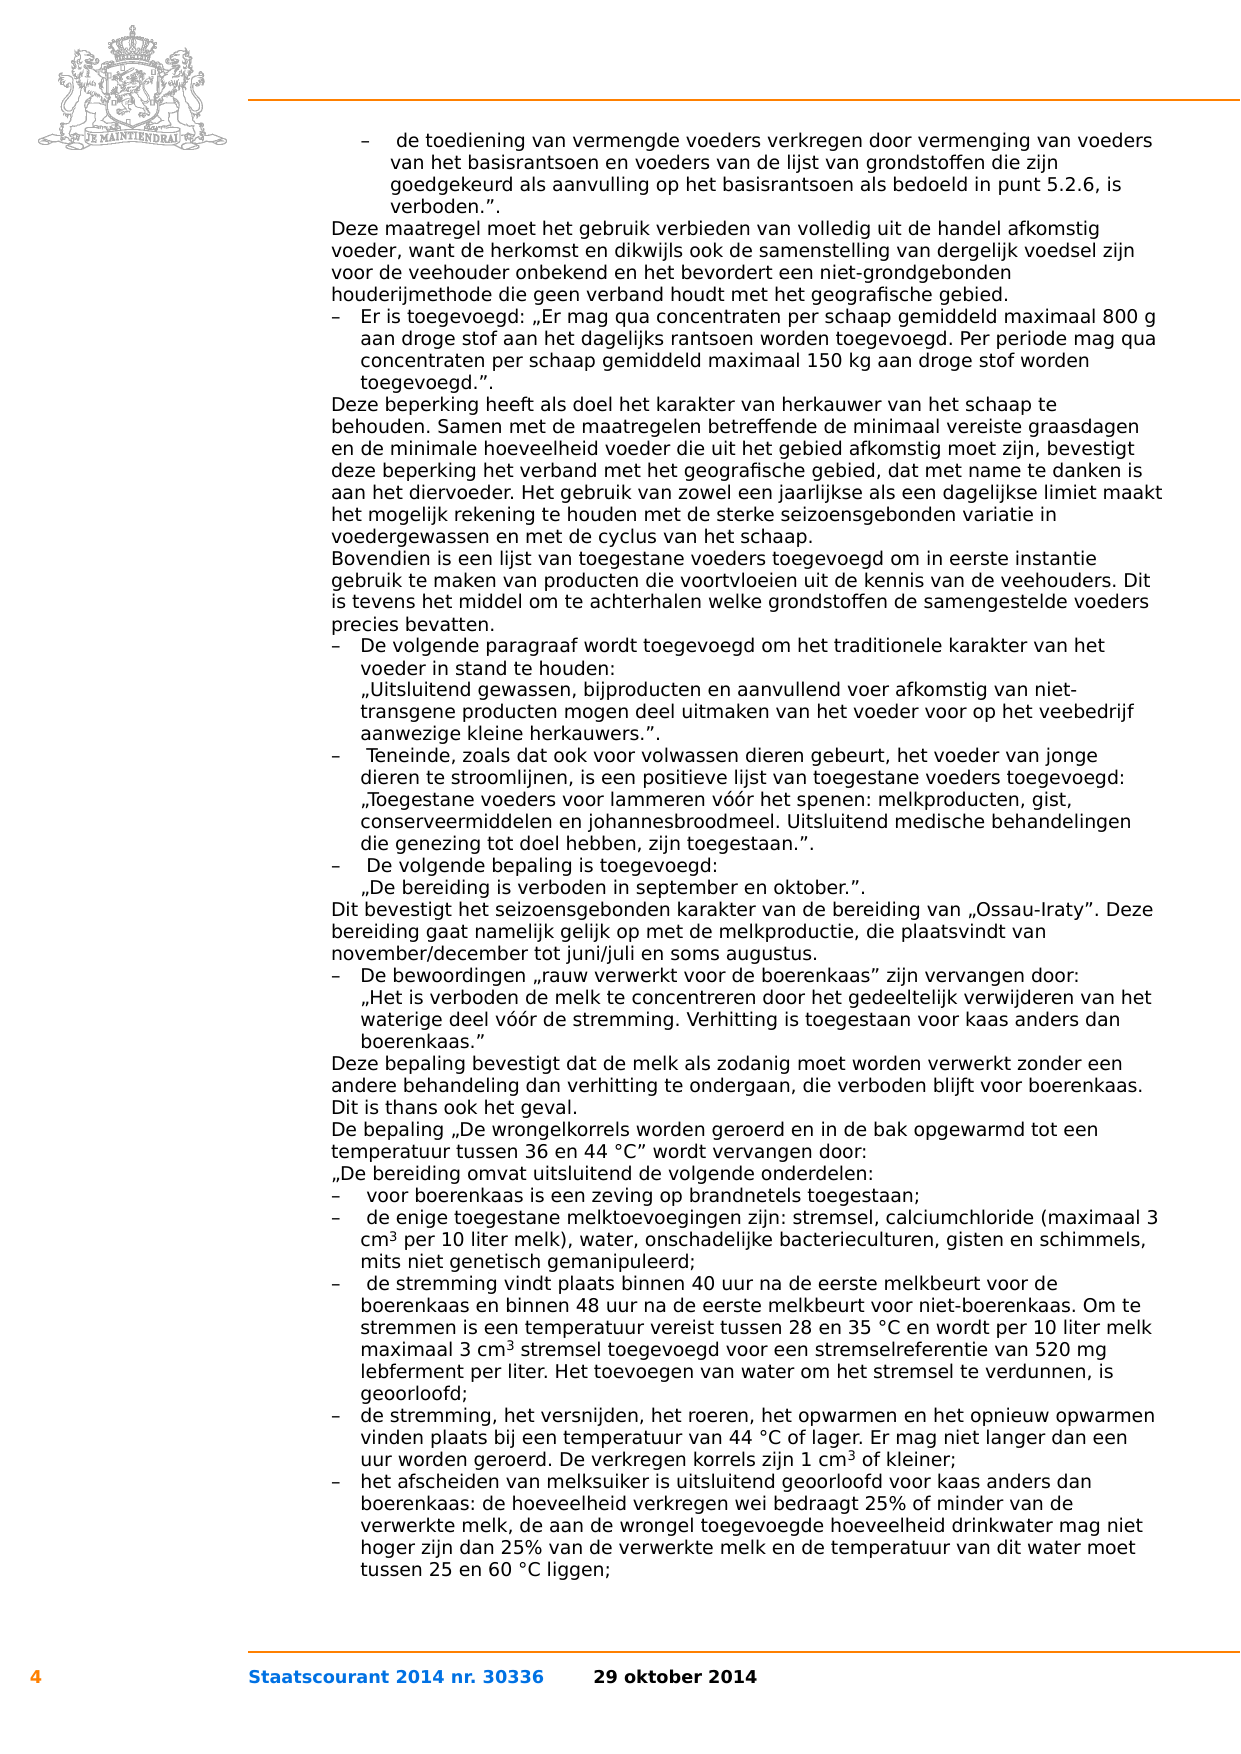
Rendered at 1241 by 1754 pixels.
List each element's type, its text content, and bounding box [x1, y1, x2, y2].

text – de enige toegestane melktoevoegingen zijn: stremsel, calciumchloride (maximaal 3 cm3 per 10 liter melk), water, onschadelijke bacterieculturen, gisten en schimmels, mits niet genetisch gemanipuleerd; [331, 1207, 1163, 1273]
text „Toegestane voeders voor lammeren vóór het spenen: melkproducten, gist, conserveermiddelen en johannesbroodmeel. Uitsluitend medische behandelingen die genezing tot doel hebben, zijn toegestaan.”. [360, 789, 1163, 855]
text – de stremming vindt plaats binnen 40 uur na de eerste melkbeurt voor de boerenkaas en binnen 48 uur na de eerste melkbeurt voor niet-boerenkaas. Om te stremmen is een temperatuur vereist tussen 28 en 35 °C en wordt per 10 liter melk maximaal 3 cm3 stremsel toegevoegd voor een stremselreferentie van 520 mg lebferment per liter. Het toevoegen van water om het stremsel te verdunnen, is geoorloofd; [331, 1273, 1163, 1405]
text – het afscheiden van melksuiker is uitsluitend geoorloofd voor kaas anders dan boerenkaas: de hoeveelheid verkregen wei bedraagt 25% of minder van de verwerkte melk, de aan de wrongel toegevoegde hoeveelheid drinkwater mag niet hoger zijn dan 25% van de verwerkte melk en de temperatuur van dit water moet tussen 25 en 60 °C liggen; [331, 1471, 1163, 1581]
text „Uitsluitend gewassen, bijproducten en aanvullend voer afkomstig van niet-transgene producten mogen deel uitmaken van het voeder voor op het veebedrijf aanwezige kleine herkauwers.”. [360, 679, 1163, 745]
text – De volgende bepaling is toegevoegd: [331, 855, 1163, 877]
text – de toediening van vermengde voeders verkregen door vermenging van voeders van het basisrantsoen en voeders van de lijst van grondstoffen die zijn goedgekeurd als aanvulling op het basisrantsoen als bedoeld in punt 5.2.6, is verboden.”. [360, 130, 1163, 218]
text Bovendien is een lijst van toegestane voeders toegevoegd om in eerste instantie gebruik te maken van producten die voortvloeien uit de kennis van de veehouders. Dit is tevens het middel om te achterhalen welke grondstoffen de samengestelde voeders precies bevatten. [331, 547, 1163, 635]
text – Teneinde, zoals dat ook voor volwassen dieren gebeurt, het voeder van jonge dieren te stroomlijnen, is een positieve lijst van toegestane voeders toegevoegd: [331, 745, 1163, 789]
text – de stremming, het versnijden, het roeren, het opwarmen en het opnieuw opwarmen vinden plaats bij een temperatuur van 44 °C of lager. Er mag niet langer dan een uur worden geroerd. De verkregen korrels zijn 1 cm3 of kleiner; [331, 1405, 1163, 1471]
text – De volgende paragraaf wordt toegevoegd om het traditionele karakter van het voeder in stand te houden: [331, 635, 1163, 679]
text De bepaling „De wrongelkorrels worden geroerd en in de bak opgewarmd tot een temperatuur tussen 36 en 44 °C” wordt vervangen door: [331, 1119, 1163, 1163]
text „De bereiding omvat uitsluitend de volgende onderdelen: [331, 1163, 1163, 1185]
text – Er is toegevoegd: „Er mag qua concentraten per schaap gemiddeld maximaal 800 g aan droge stof aan het dagelijks rantsoen worden toegevoegd. Per periode mag qua concentraten per schaap gemiddeld maximaal 150 kg aan droge stof worden toegevoegd.”. [331, 306, 1163, 394]
text „De bereiding is verboden in september en oktober.”. [360, 877, 1163, 899]
text „Het is verboden de melk te concentreren door het gedeeltelijk verwijderen van het waterige deel vóór de stremming. Verhitting is toegestaan voor kaas anders dan boerenkaas.” [360, 987, 1163, 1053]
text – De bewoordingen „rauw verwerkt voor de boerenkaas” zijn vervangen door: [331, 965, 1163, 987]
text Deze maatregel moet het gebruik verbieden van volledig uit de handel afkomstig voeder, want de herkomst en dikwijls ook de samenstelling van dergelijk voedsel zijn voor de veehouder onbekend en het bevordert een niet-grondgebonden houderijmethode die geen verband houdt met het geografische gebied. [331, 218, 1163, 306]
text Deze beperking heeft als doel het karakter van herkauwer van het schaap te behouden. Samen met de maatregelen betreffende de minimaal vereiste graasdagen en de minimale hoeveelheid voeder die uit het gebied afkomstig moet zijn, bevestigt deze beperking het verband met het geografische gebied, dat met name te danken is aan het diervoeder. Het gebruik van zowel een jaarlijkse als een dagelijkse limiet maakt het mogelijk rekening te houden met de sterke seizoensgebonden variatie in voedergewassen en met de cyclus van het schaap. [331, 394, 1163, 547]
picture [38, 25, 227, 150]
text Dit bevestigt het seizoensgebonden karakter van de bereiding van „Ossau-Iraty”. Deze bereiding gaat namelijk gelijk op met de melkproductie, die plaatsvindt van november/december tot juni/juli en soms augustus. [331, 899, 1163, 965]
text Deze bepaling bevestigt dat de melk als zodanig moet worden verwerkt zonder een andere behandeling dan verhitting te ondergaan, die verboden blijft voor boerenkaas. Dit is thans ook het geval. [331, 1053, 1163, 1119]
text – voor boerenkaas is een zeving op brandnetels toegestaan; [331, 1185, 1163, 1207]
